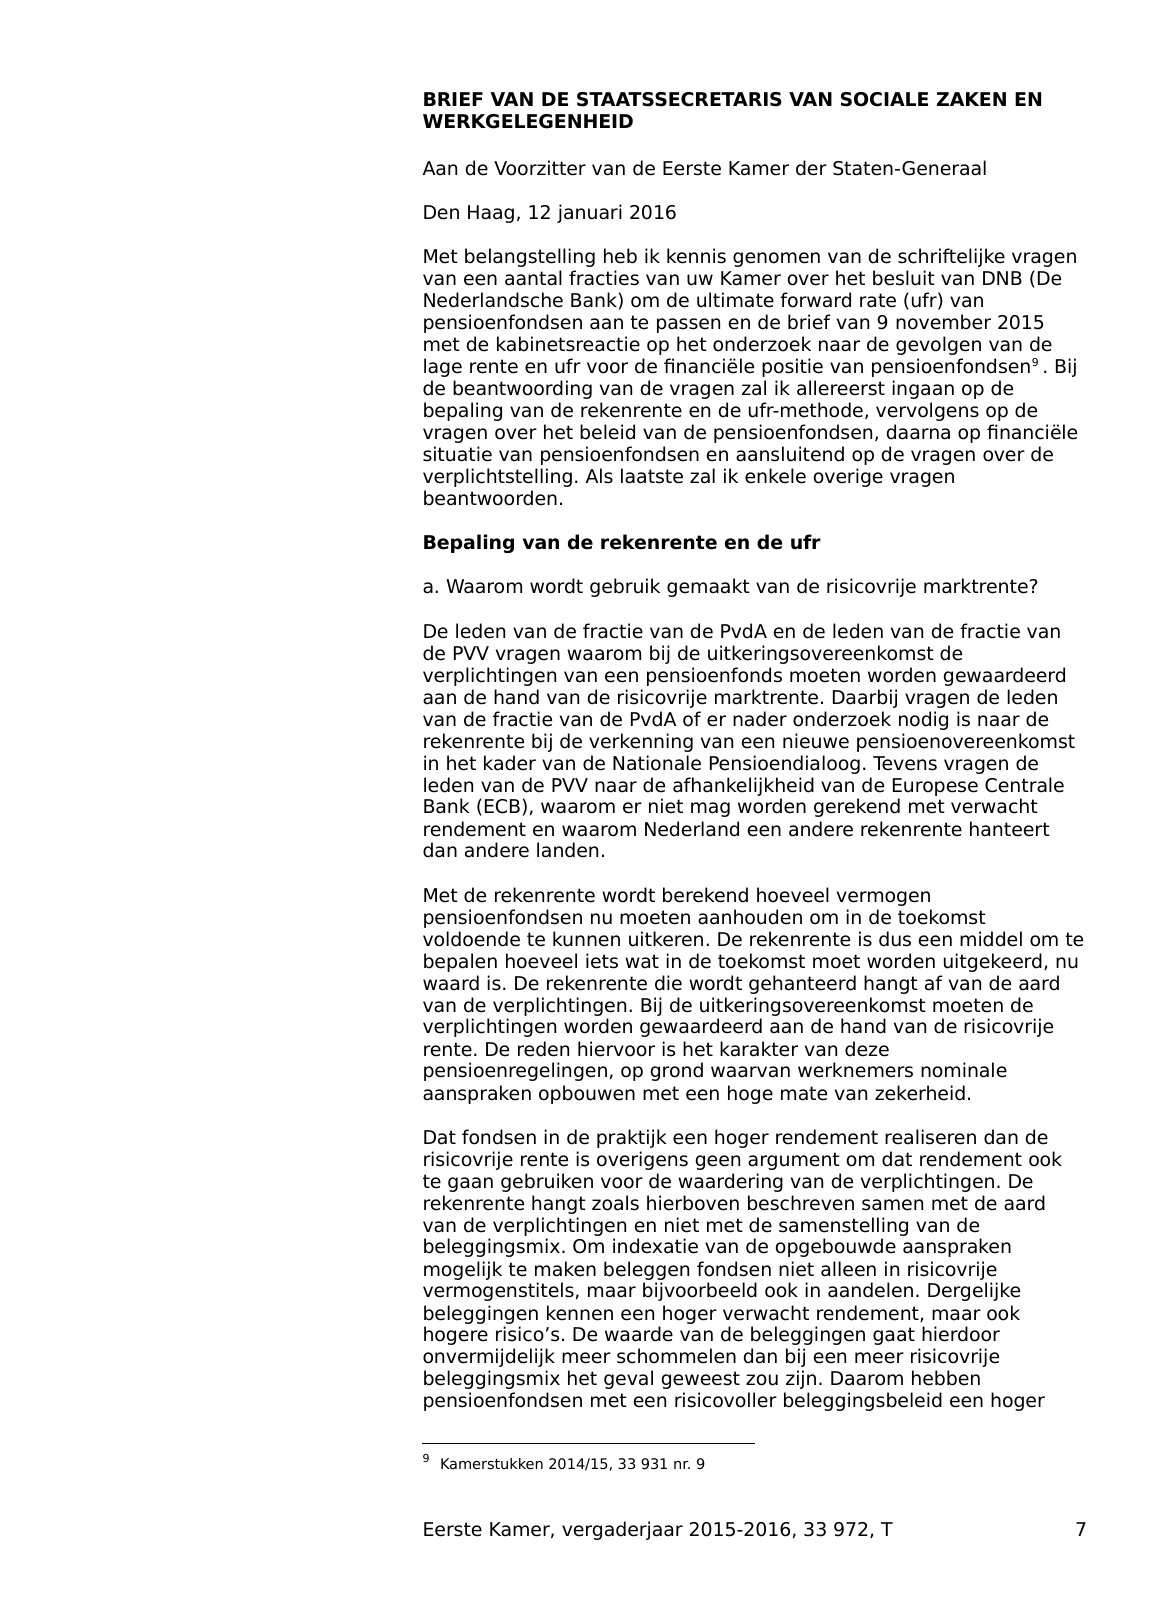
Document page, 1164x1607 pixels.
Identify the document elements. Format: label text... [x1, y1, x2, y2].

subtitle a. Waarom wordt gebruik gemaakt van de risicovrije marktrente? [422, 576, 1087, 598]
subtitle BRIEF VAN DE STAATSSECRETARIS VAN SOCIALE ZAKEN EN WERKGELEGENHEID [422, 89, 1087, 133]
text Dat fondsen in de praktijk een hoger rendement realiseren dan de risicovrije rente is overigens geen argument om dat rendement ook te gaan gebruiken voor de waardering van de verplichtingen. De rekenrente hangt zoals hierboven beschreven samen met de aard van de verplichtingen en niet met de samenstelling van de beleggingsmix. Om indexatie van de opgebouwde aanspraken mogelijk te maken beleggen fondsen niet alleen in risicovrije vermogenstitels, maar bijvoorbeeld ook in aandelen. Dergelijke beleggingen kennen een hoger verwacht rendement, maar ook hogere risico’s. De waarde van de beleggingen gaat hierdoor onvermijdelijk meer schommelen dan bij een meer risicovrije beleggingsmix het geval geweest zou zijn. Daarom hebben pensioenfondsen met een risicovoller beleggingsbeleid een hoger [422, 1127, 1087, 1412]
text Kamerstukken 2014/15, 33 931 nr. 9 [422, 1452, 1087, 1474]
text De leden van de fractie van de PvdA en de leden van de fractie van de PVV vragen waarom bij de uitkeringsovereenkomst de verplichtingen van een pensioenfonds moeten worden gewaardeerd aan de hand van de risicovrije marktrente. Daarbij vragen de leden van de fractie van de PvdA of er nader onderzoek nodig is naar de rekenrente bij de verkenning van een nieuwe pensioenovereenkomst in het kader van de Nationale Pensioendialoog. Tevens vragen de leden van de PVV naar de afhankelijkheid van de Europese Centrale Bank (ECB), waarom er niet mag worden gerekend met verwacht rendement en waarom Nederland een andere rekenrente hanteert dan andere landen. [422, 621, 1087, 862]
text Met belangstelling heb ik kennis genomen van de schriftelijke vragen van een aantal fracties van uw Kamer over het besluit van DNB (De Nederlandsche Bank) om de ultimate forward rate (ufr) van pensioenfondsen aan te passen en de brief van 9 november 2015 met de kabinetsreactie op het onderzoek naar de gevolgen van de lage rente en ufr voor de financiële positie van pensioenfondsen. Bij de beantwoording van de vragen zal ik allereerst ingaan op de bepaling van de rekenrente en de ufr-methode, vervolgens op de vragen over het beleid van de pensioenfondsen, daarna op financiële situatie van pensioenfondsen en aansluitend op de vragen over de verplichtstelling. Als laatste zal ik enkele overige vragen beantwoorden. [422, 246, 1087, 510]
subtitle Bepaling van de rekenrente en de ufr [422, 532, 1087, 554]
text Met de rekenrente wordt berekend hoeveel vermogen pensioenfondsen nu moeten aanhouden om in de toekomst voldoende te kunnen uitkeren. De rekenrente is dus een middel om te bepalen hoeveel iets wat in de toekomst moet worden uitgekeerd, nu waard is. De rekenrente die wordt gehanteerd hangt af van de aard van de verplichtingen. Bij de uitkeringsovereenkomst moeten de verplichtingen worden gewaardeerd aan de hand van de risicovrije rente. De reden hiervoor is het karakter van deze pensioenregelingen, op grond waarvan werknemers nominale aanspraken opbouwen met een hoge mate van zekerheid. [422, 884, 1087, 1104]
text Aan de Voorzitter van de Eerste Kamer der Staten-Generaal [422, 158, 1087, 180]
text Den Haag, 12 januari 2016 [422, 202, 1087, 224]
